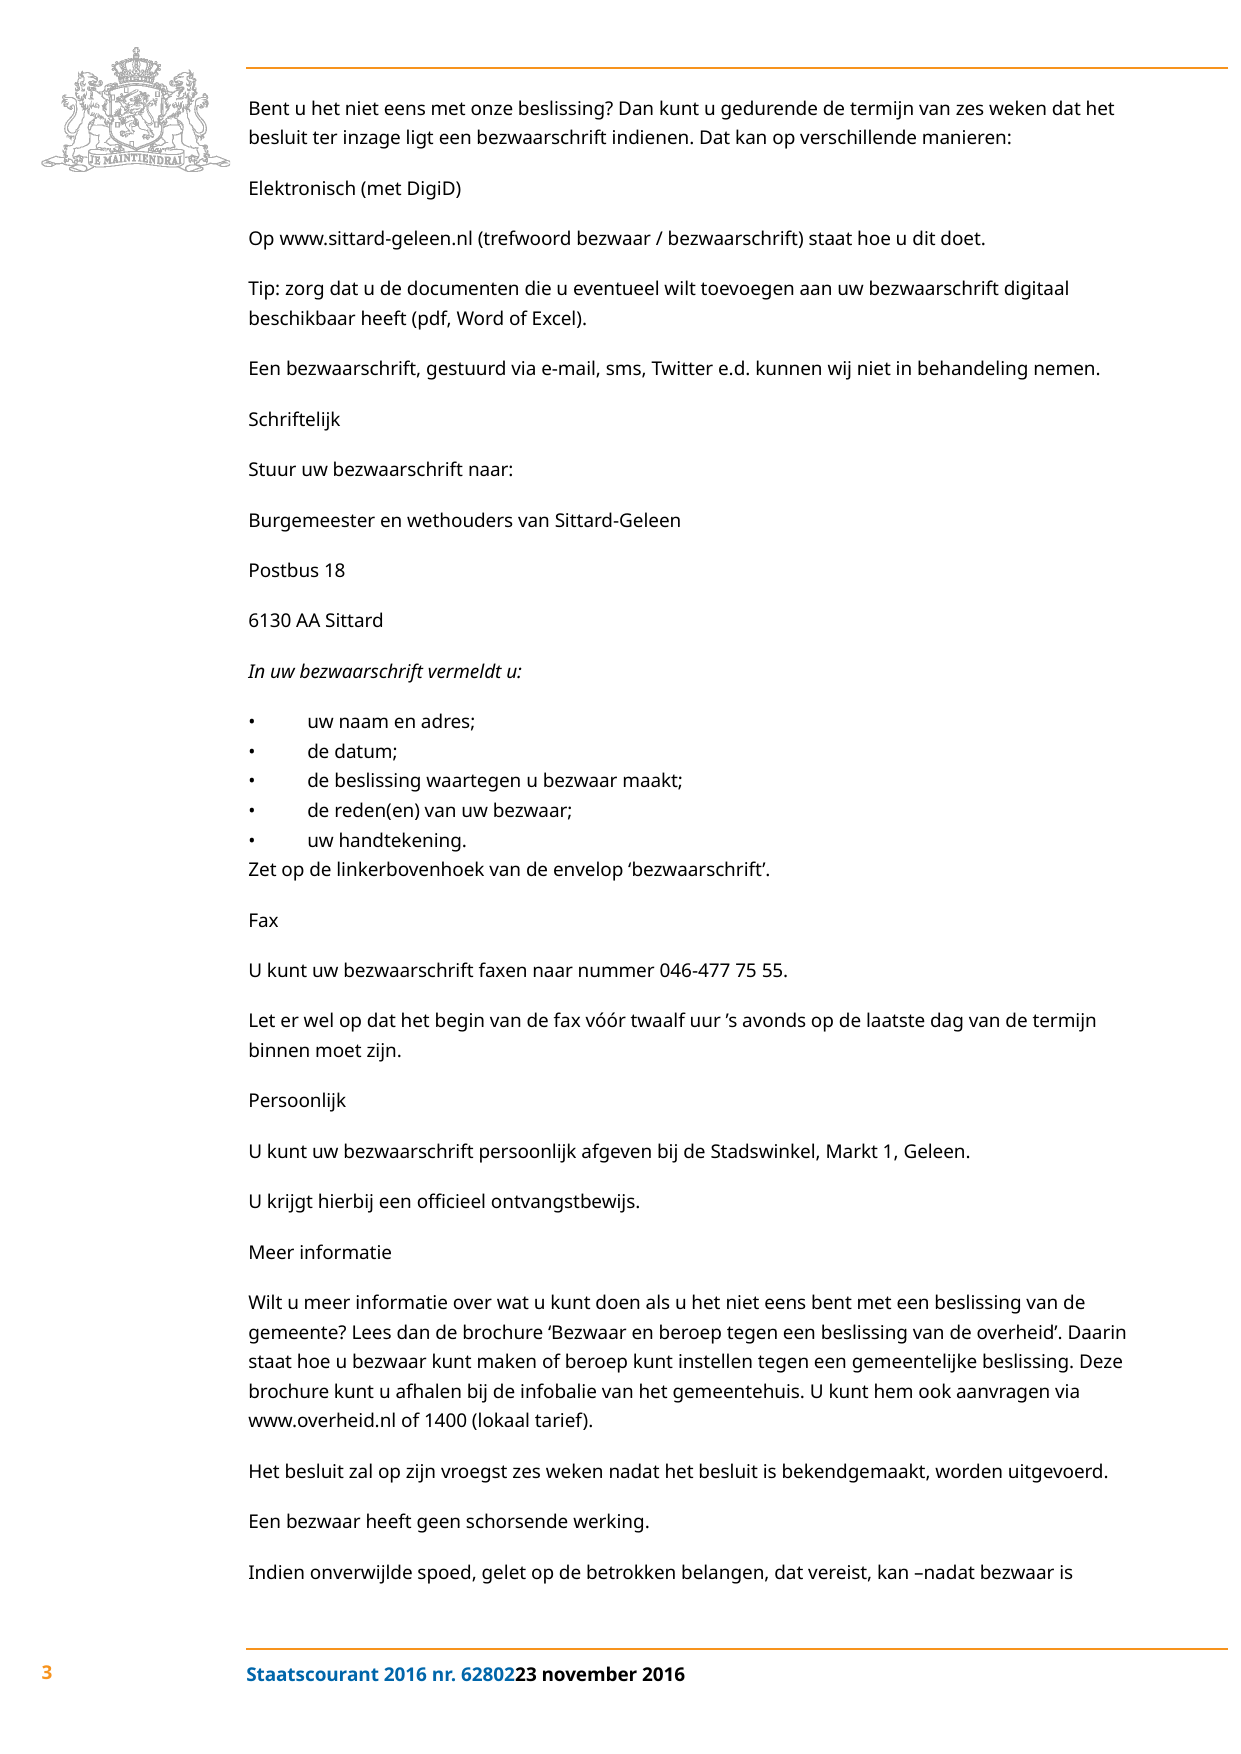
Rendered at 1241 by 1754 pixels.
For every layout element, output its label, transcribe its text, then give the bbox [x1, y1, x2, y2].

picture [41, 47, 231, 172]
text Het besluit zal op zijn vroegst zes weken nadat het besluit is bekendgemaakt, worden uitgevoerd. [248, 1458, 1152, 1484]
text Indien onverwijlde spoed, gelet op de betrokken belangen, dat vereist, kan –nadat bezwaar is [248, 1559, 1152, 1585]
text U kunt uw bezwaarschrift faxen naar nummer 046-477 75 55. [248, 957, 1152, 983]
text Tip: zorg dat u de documenten die u eventueel wilt toevoegen aan uw bezwaarschrift digitaal beschikbaar heeft (pdf, Word of Excel). [248, 276, 1152, 331]
text Wilt u meer informatie over wat u kunt doen als u het niet eens bent met een beslissing van de gemeente? Lees dan de brochure ‘Bezwaar en beroep tegen een beslissing van de overheid’. Daarin staat hoe u bezwaar kunt maken of beroep kunt instellen tegen een gemeentelijke beslissing. Deze brochure kunt u afhalen bij de infobalie van het gemeentehuis. U kunt hem ook aanvragen via www.overheid.nl of 1400 (lokaal tarief). [248, 1289, 1152, 1433]
list de datum; [248, 738, 1152, 764]
text Schriftelijk [248, 406, 1152, 432]
text 6130 AA Sittard [248, 608, 1152, 633]
list uw naam en adres; [248, 708, 1152, 734]
text Een bezwaarschrift, gestuurd via e-mail, sms, Twitter e.d. kunnen wij niet in behandeling nemen. [248, 356, 1152, 381]
list de beslissing waartegen u bezwaar maakt; [248, 768, 1152, 793]
text Elektronisch (met DigiD) [248, 175, 1152, 201]
text Een bezwaar heeft geen schorsende werking. [248, 1508, 1152, 1534]
list uw handtekening. [248, 827, 1152, 853]
text Burgemeester en wethouders van Sittard-Geleen [248, 507, 1152, 533]
text Stuur uw bezwaarschrift naar: [248, 456, 1152, 482]
list de reden(en) van uw bezwaar; [248, 797, 1152, 823]
text Meer informatie [248, 1239, 1152, 1265]
text Op www.sittard-geleen.nl (trefwoord bezwaar / bezwaarschrift) staat hoe u dit doet. [248, 225, 1152, 251]
text U krijgt hierbij een officieel ontvangstbewijs. [248, 1188, 1152, 1214]
text Zet op de linkerbovenhoek van de envelop ‘bezwaarschrift’. [248, 856, 1152, 882]
text Bent u het niet eens met onze beslissing? Dan kunt u gedurende de termijn van zes weken dat het besluit ter inzage ligt een bezwaarschrift indienen. Dat kan op verschillende manieren: [248, 95, 1152, 150]
text Fax [248, 907, 1152, 933]
text Persoonlijk [248, 1088, 1152, 1113]
text In uw bezwaarschrift vermeldt u: [248, 658, 1152, 684]
text Postbus 18 [248, 557, 1152, 583]
text U kunt uw bezwaarschrift persoonlijk afgeven bij de Stadswinkel, Markt 1, Geleen. [248, 1138, 1152, 1164]
text Let er wel op dat het begin van de fax vóór twaalf uur ’s avonds op de laatste dag van de termijn binnen moet zijn. [248, 1008, 1152, 1063]
